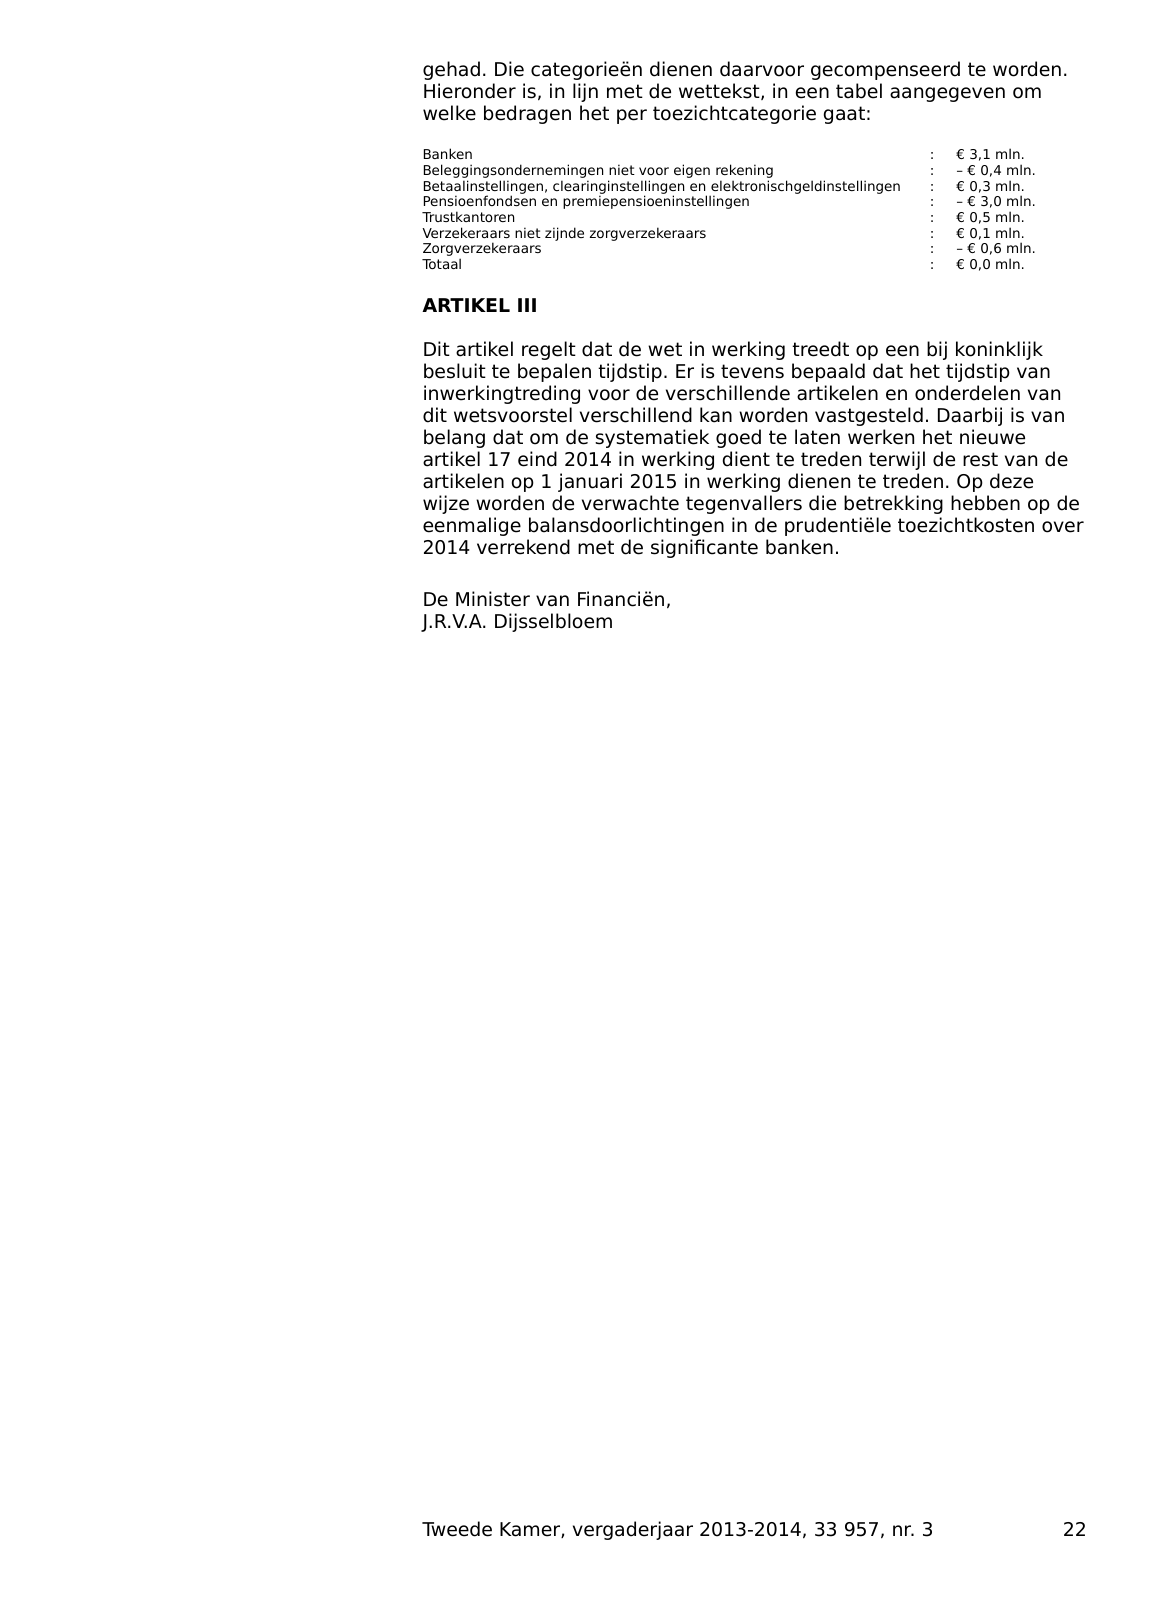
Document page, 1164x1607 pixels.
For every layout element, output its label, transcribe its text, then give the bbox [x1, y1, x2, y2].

table_cell : [924, 257, 950, 273]
table_header € 3,1 mln. [950, 147, 1087, 163]
table_cell € 0,1 mln. [950, 226, 1087, 241]
table_cell Totaal [422, 257, 924, 273]
text De Minister van Financiën, J.R.V.A. Dijsselbloem [422, 589, 1087, 633]
table_cell : [924, 178, 950, 194]
table_cell : [924, 210, 950, 226]
table_cell Verzekeraars niet zijnde zorgverzekeraars [422, 226, 924, 241]
table_header : [924, 147, 950, 163]
table_cell : [924, 194, 950, 210]
table_cell Pensioenfondsen en premiepensioeninstellingen [422, 194, 924, 210]
table_cell Zorgverzekeraars [422, 241, 924, 257]
table_cell Trustkantoren [422, 210, 924, 226]
table_cell € 0,0 mln. [950, 257, 1087, 273]
table_cell : [924, 241, 950, 257]
table_cell : [924, 163, 950, 178]
table_cell : [924, 226, 950, 241]
table_cell – € 0,6 mln. [950, 241, 1087, 257]
text Dit artikel regelt dat de wet in werking treedt op een bij koninklijk besluit te bepalen tijdstip. Er is tevens bepaald dat het tijdstip van inwerkingtreding voor de verschillende artikelen en onderdelen van dit wetsvoorstel verschillend kan worden vastgesteld. Daarbij is van belang dat om de systematiek goed te laten werken het nieuwe artikel 17 eind 2014 in werking dient te treden terwijl de rest van de artikelen op 1 januari 2015 in werking dienen te treden. Op deze wijze worden de verwachte tegenvallers die betrekking hebben op de eenmalige balansdoorlichtingen in de prudentiële toezichtkosten over 2014 verrekend met de significante banken. [422, 339, 1087, 559]
table_cell € 0,3 mln. [950, 178, 1087, 194]
table_cell € 0,5 mln. [950, 210, 1087, 226]
subtitle ARTIKEL III [422, 295, 1087, 317]
table_cell Beleggingsondernemingen niet voor eigen rekening [422, 163, 924, 178]
table_cell Betaalinstellingen, clearinginstellingen en elektronischgeldinstellingen [422, 178, 924, 194]
table_cell – € 3,0 mln. [950, 194, 1087, 210]
table_cell – € 0,4 mln. [950, 163, 1087, 178]
table_header Banken [422, 147, 924, 163]
text gehad. Die categorieën dienen daarvoor gecompenseerd te worden. Hieronder is, in lijn met de wettekst, in een tabel aangegeven om welke bedragen het per toezichtcategorie gaat: [422, 59, 1087, 125]
